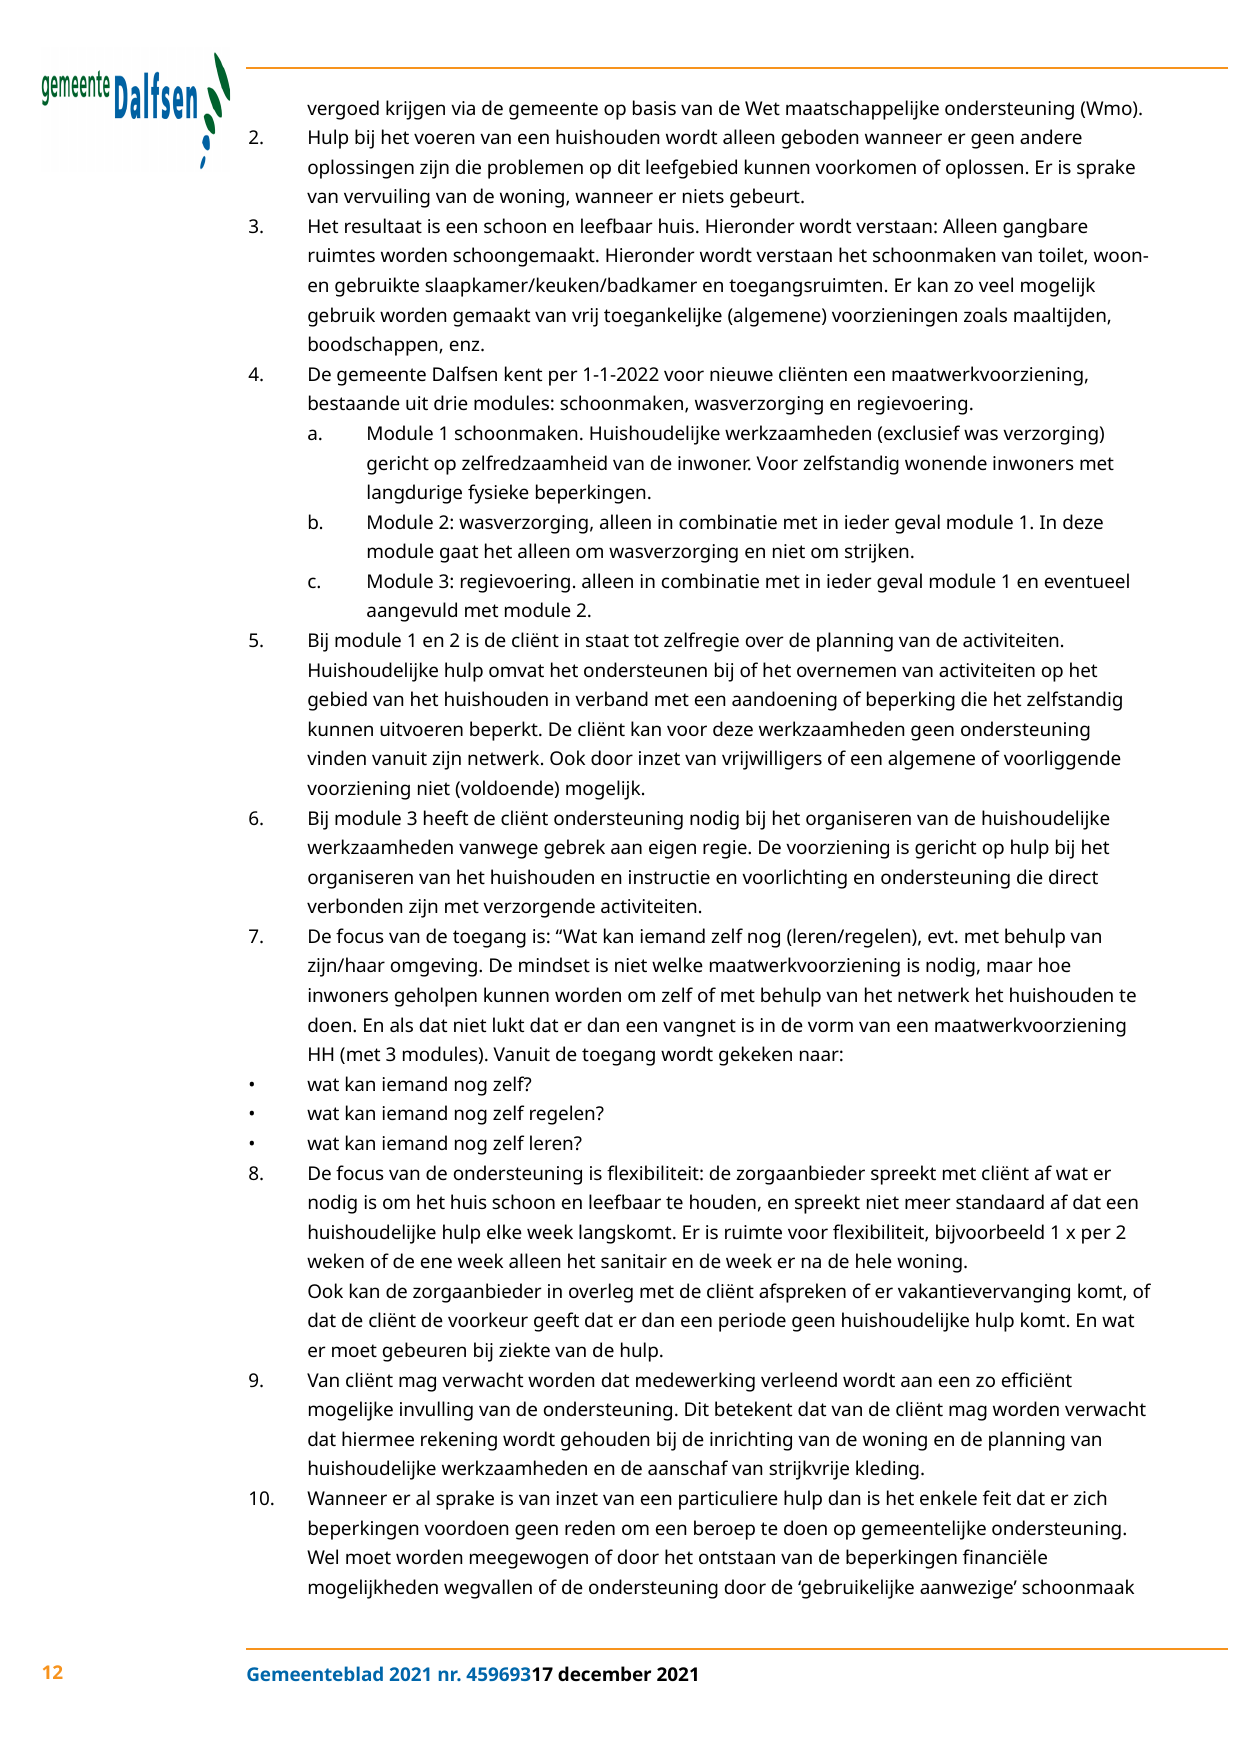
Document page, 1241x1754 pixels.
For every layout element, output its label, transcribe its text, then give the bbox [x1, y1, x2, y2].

list wat kan iemand nog zelf regelen? [248, 1101, 1152, 1126]
list De focus van de ondersteuning is flexibiliteit: de zorgaanbieder spreekt met cliënt af wat er nodig is om het huis schoon en leefbaar te houden, en spreekt niet meer standaard af dat een huishoudelijke hulp elke week langskomt. Er is ruimte voor flexibiliteit, bijvoorbeeld 1 x per 2 weken of de ene week alleen het sanitair en de week er na de hele woning. [248, 1160, 1152, 1274]
list Bij module 3 heeft de cliënt ondersteuning nodig bij het organiseren van de huishoudelijke werkzaamheden vanwege gebrek aan eigen regie. De voorziening is gericht op hulp bij het organiseren van het huishouden en instructie en voorlichting en ondersteuning die direct verbonden zijn met verzorgende activiteiten. [248, 805, 1152, 919]
list Module 2: wasverzorging, alleen in combinatie met in ieder geval module 1. In deze module gaat het alleen om wasverzorging en niet om strijken. [307, 509, 1152, 564]
list wat kan iemand nog zelf leren? [248, 1130, 1152, 1156]
list Het resultaat is een schoon en leefbaar huis. Hieronder wordt verstaan: Alleen gangbare ruimtes worden schoongemaakt. Hieronder wordt verstaan het schoonmaken van toilet, woon- en gebruikte slaapkamer/keuken/badkamer en toegangsruimten. Er kan zo veel mogelijk gebruik worden gemaakt van vrij toegankelijke (algemene) voorzieningen zoals maaltijden, boodschappen, enz. [248, 213, 1152, 357]
list Hulp bij het voeren van een huishouden wordt alleen geboden wanneer er geen andere oplossingen zijn die problemen op dit leefgebied kunnen voorkomen of oplossen. Er is sprake van vervuiling van de woning, wanneer er niets gebeurt. [248, 124, 1152, 209]
list vergoed krijgen via de gemeente op basis van de Wet maatschappelijke ondersteuning (Wmo). [248, 95, 1152, 121]
list Van cliënt mag verwacht worden dat medewerking verleend wordt aan een zo efficiënt mogelijke invulling van de ondersteuning. Dit betekent dat van de cliënt mag worden verwacht dat hiermee rekening wordt gehouden bij de inrichting van de woning en de planning van huishoudelijke werkzaamheden en de aanschaf van strijkvrije kleding. [248, 1367, 1152, 1481]
list De gemeente Dalfsen kent per 1-1-2022 voor nieuwe cliënten een maatwerkvoorziening, bestaande uit drie modules: schoonmaken, wasverzorging en regievoering. [248, 361, 1152, 416]
list Bij module 1 en 2 is de cliënt in staat tot zelfregie over de planning van de activiteiten. Huishoudelijke hulp omvat het ondersteunen bij of het overnemen van activiteiten op het gebied van het huishouden in verband met een aandoening of beperking die het zelfstandig kunnen uitvoeren beperkt. De cliënt kan voor deze werkzaamheden geen ondersteuning vinden vanuit zijn netwerk. Ook door inzet van vrijwilligers of een algemene of voorliggende voorziening niet (voldoende) mogelijk. [248, 627, 1152, 801]
list Ook kan de zorgaanbieder in overleg met de cliënt afspreken of er vakantievervanging komt, of dat de cliënt de voorkeur geeft dat er dan een periode geen huishoudelijke hulp komt. En wat er moet gebeuren bij ziekte van de hulp. [248, 1278, 1152, 1363]
picture [41, 47, 231, 172]
list Module 1 schoonmaken. Huishoudelijke werkzaamheden (exclusief was verzorging) gericht op zelfredzaamheid van de inwoner. Voor zelfstandig wonende inwoners met langdurige fysieke beperkingen. [307, 420, 1152, 505]
list Wanneer er al sprake is van inzet van een particuliere hulp dan is het enkele feit dat er zich beperkingen voordoen geen reden om een beroep te doen op gemeentelijke ondersteuning. Wel moet worden meegewogen of door het ontstaan van de beperkingen financiële mogelijkheden wegvallen of de ondersteuning door de ‘gebruikelijke aanwezige’ schoonmaak [248, 1485, 1152, 1600]
list De focus van de toegang is: “Wat kan iemand zelf nog (leren/regelen), evt. met behulp van zijn/haar omgeving. De mindset is niet welke maatwerkvoorziening is nodig, maar hoe inwoners geholpen kunnen worden om zelf of met behulp van het netwerk het huishouden te doen. En als dat niet lukt dat er dan een vangnet is in de vorm van een maatwerkvoorziening HH (met 3 modules). Vanuit de toegang wordt gekeken naar: [248, 923, 1152, 1067]
list Module 3: regievoering. alleen in combinatie met in ieder geval module 1 en eventueel aangevuld met module 2. [307, 568, 1152, 623]
list wat kan iemand nog zelf? [248, 1071, 1152, 1097]
